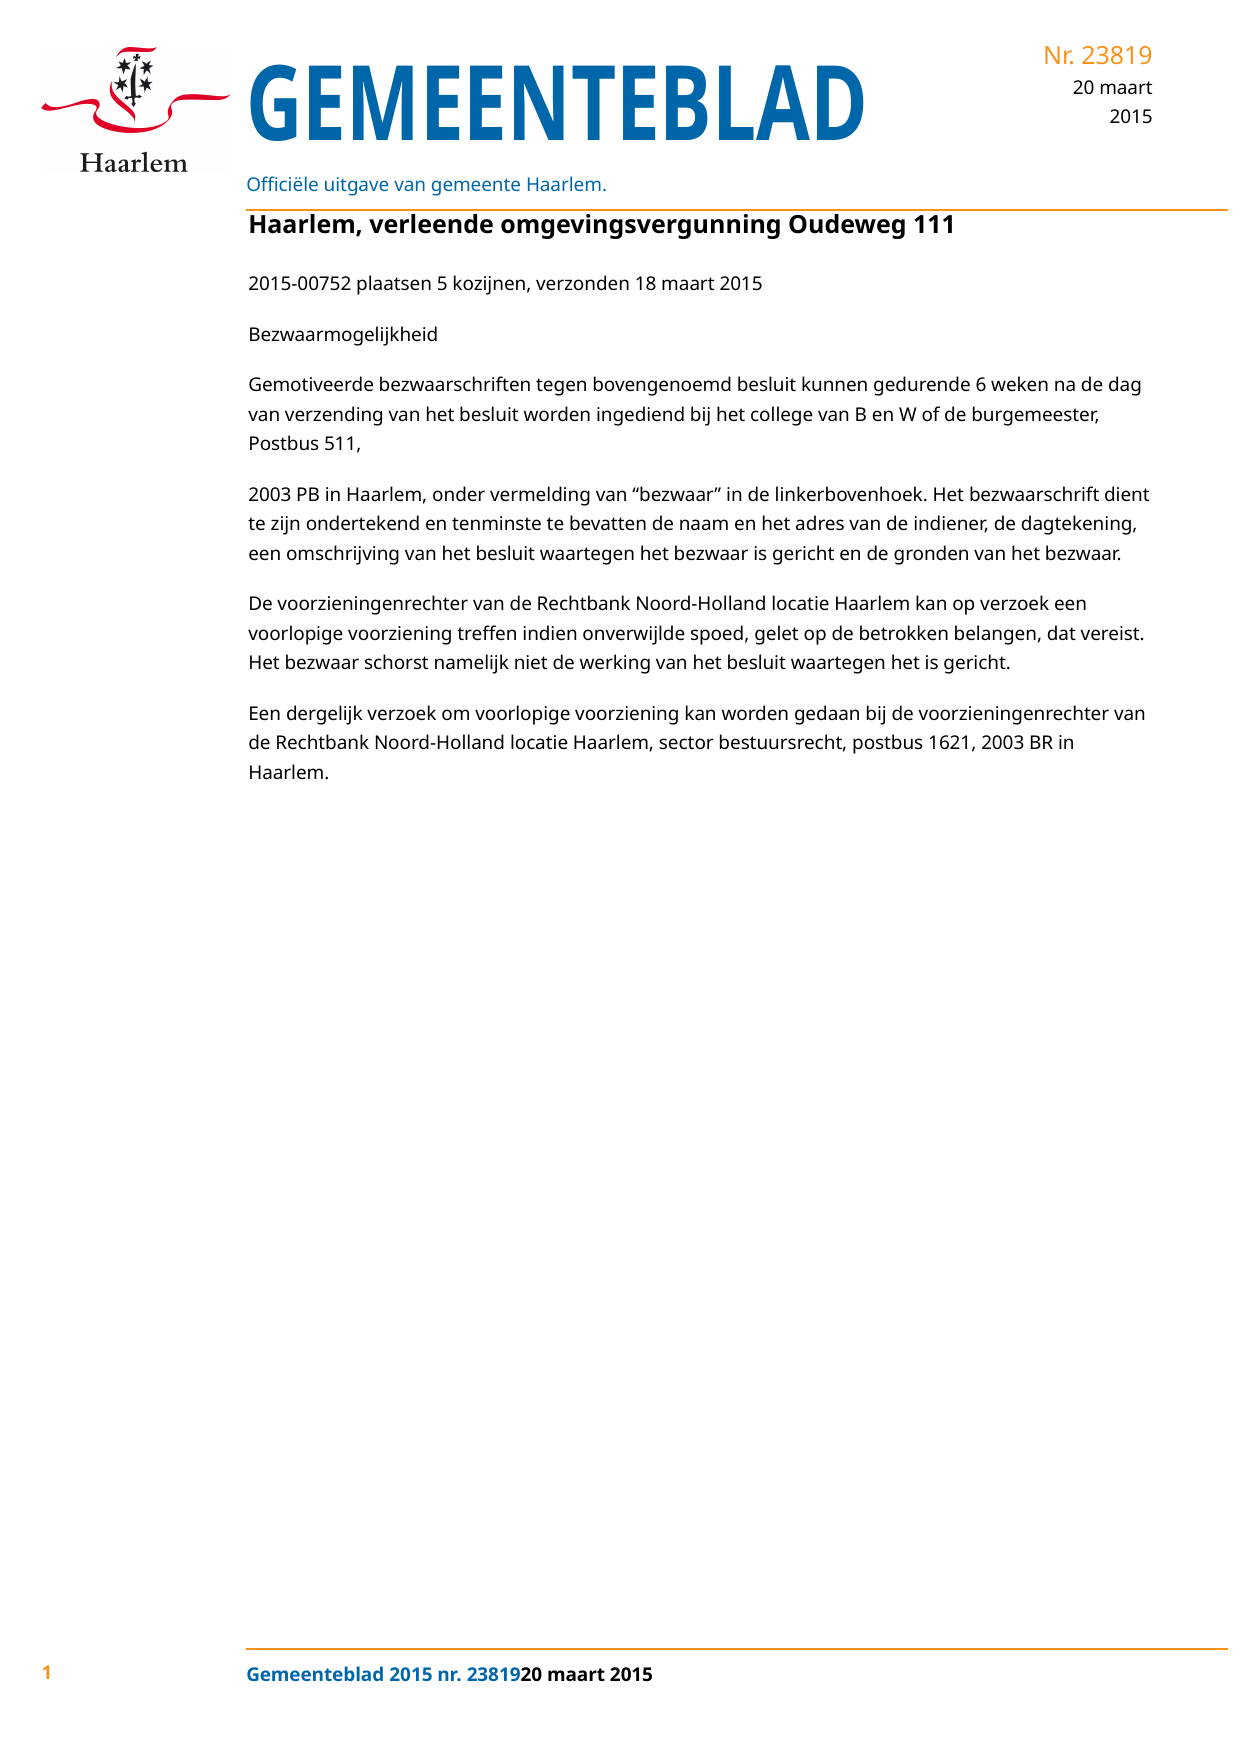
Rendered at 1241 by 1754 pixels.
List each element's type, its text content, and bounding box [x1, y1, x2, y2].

text Een dergelijk verzoek om voorlopige voorziening kan worden gedaan bij de voorzieningenrechter van de Rechtbank Noord-Holland locatie Haarlem, sector bestuursrecht, postbus 1621, 2003 BR in Haarlem. [248, 700, 1152, 785]
picture [41, 47, 231, 172]
text Gemotiveerde bezwaarschriften tegen bovengenoemd besluit kunnen gedurende 6 weken na de dag van verzending van het besluit worden ingediend bij het college van B en W of de burgemeester, Postbus 511, [248, 371, 1152, 456]
text Bezwaarmogelijkheid [248, 321, 1152, 346]
text De voorzieningenrechter van de Rechtbank Noord-Holland locatie Haarlem kan op verzoek een voorlopige voorziening treffen indien onverwijlde spoed, gelet op de betrokken belangen, dat vereist. Het bezwaar schorst namelijk niet de werking van het besluit waartegen het is gericht. [248, 590, 1152, 675]
text 2003 PB in Haarlem, onder vermelding van “bezwaar” in de linkerbovenhoek. Het bezwaarschrift dient te zijn ondertekend en tenminste te bevatten de naam en het adres van de indiener, de dagtekening, een omschrijving van het besluit waartegen het bezwaar is gericht en de gronden van het bezwaar. [248, 481, 1152, 566]
text Haarlem, verleende omgevingsvergunning Oudeweg 111 [248, 211, 1152, 241]
text 2015-00752 plaatsen 5 kozijnen, verzonden 18 maart 2015 [248, 270, 1152, 296]
